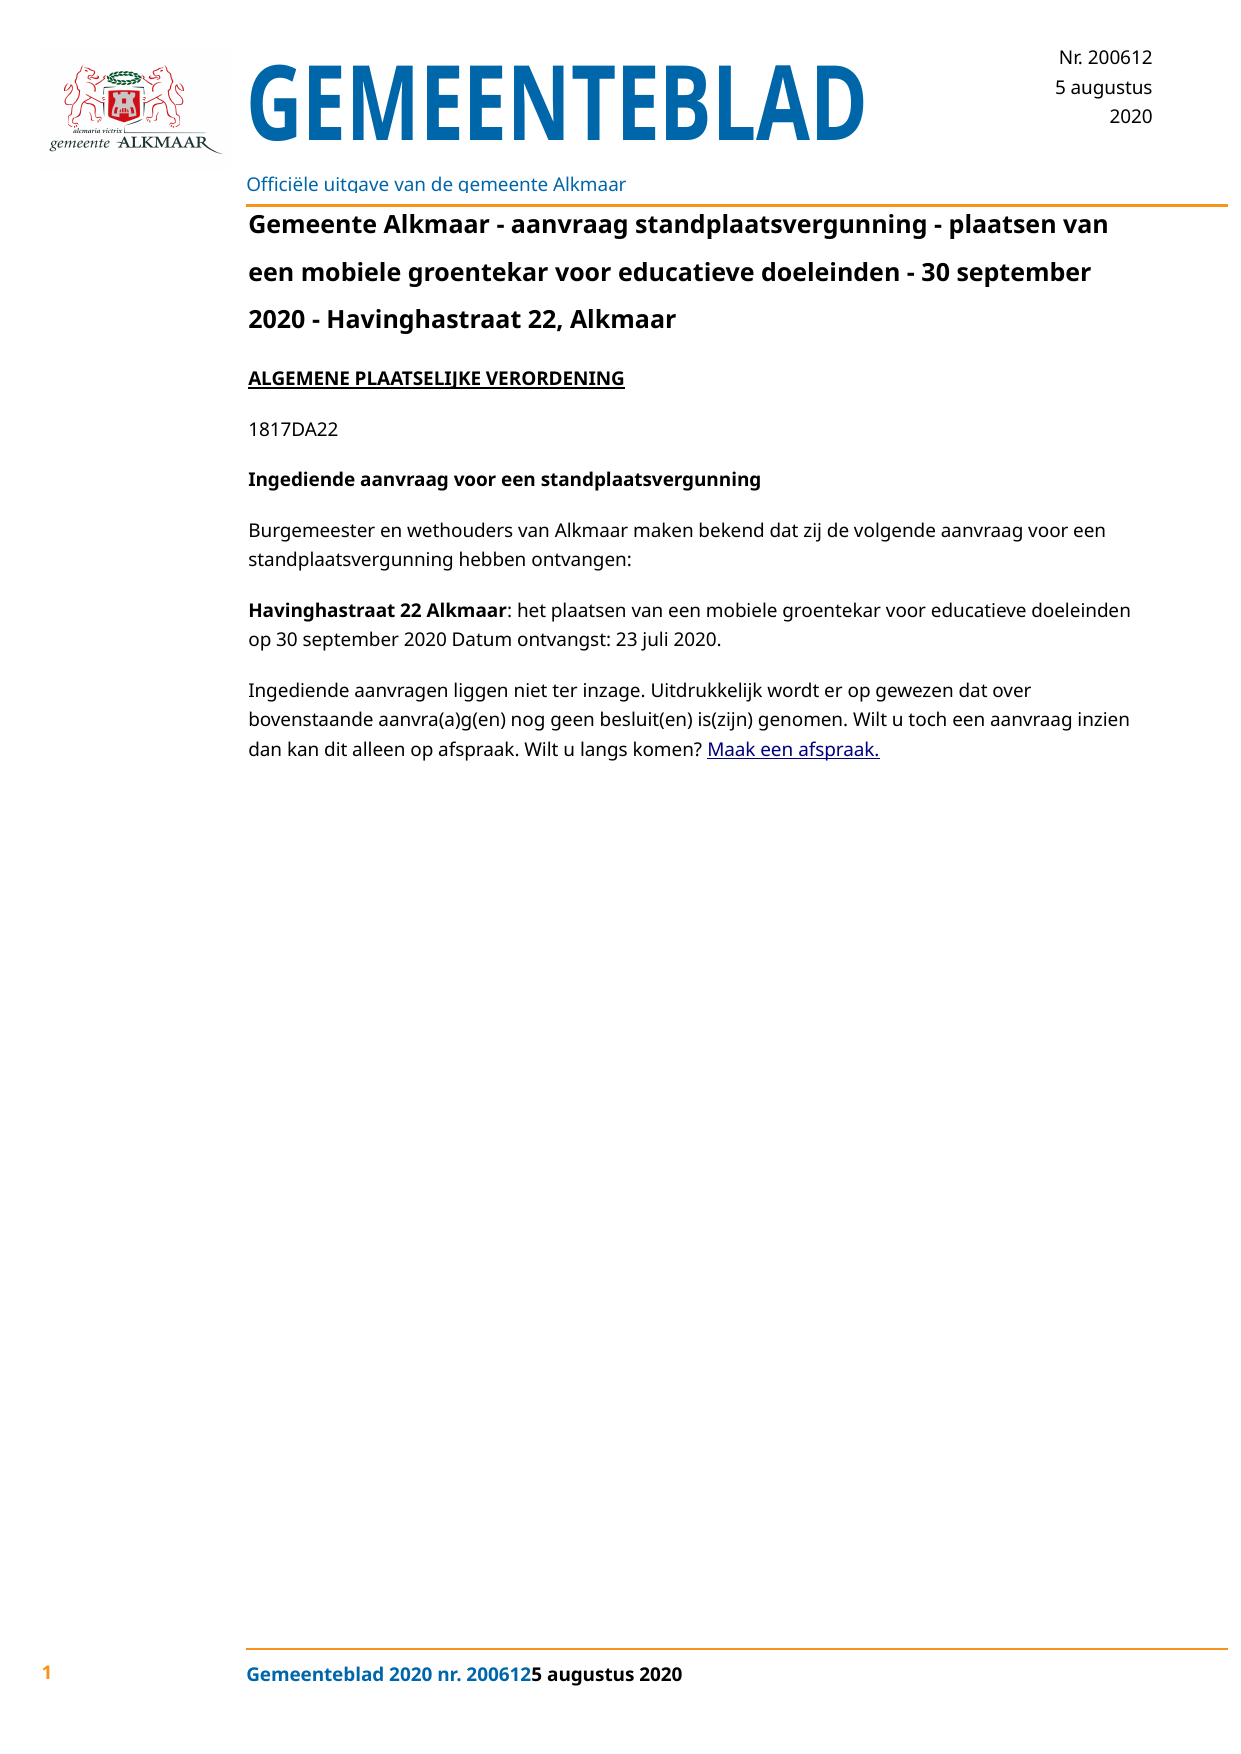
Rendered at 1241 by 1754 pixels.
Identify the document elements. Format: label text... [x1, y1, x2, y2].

text Ingediende aanvragen liggen niet ter inzage. Uitdrukkelijk wordt er op gewezen dat over bovenstaande aanvra(a)g(en) nog geen besluit(en) is(zijn) genomen. Wilt u toch een aanvraag inzien dan kan dit alleen op afspraak. Wilt u langs komen? Maak een afspraak. [248, 677, 1152, 762]
text Burgemeester en wethouders van Alkmaar maken bekend dat zij de volgende aanvraag voor een standplaatsvergunning hebben ontvangen: [248, 517, 1152, 572]
text ALGEMENE PLAATSELIJKE VERORDENING [248, 366, 1152, 391]
text Gemeente Alkmaar - aanvraag standplaatsvergunning - plaatsen van een mobiele groentekar voor educatieve doeleinden - 30 september 2020 - Havinghastraat 22, Alkmaar [248, 207, 1152, 336]
text 1817DA22 [248, 416, 1152, 442]
picture [41, 47, 231, 172]
text Ingediende aanvraag voor een standplaatsvergunning [248, 466, 1152, 492]
text Havinghastraat 22 Alkmaar: het plaatsen van een mobiele groentekar voor educatieve doeleinden op 30 september 2020 Datum ontvangst: 23 juli 2020. [248, 597, 1152, 652]
